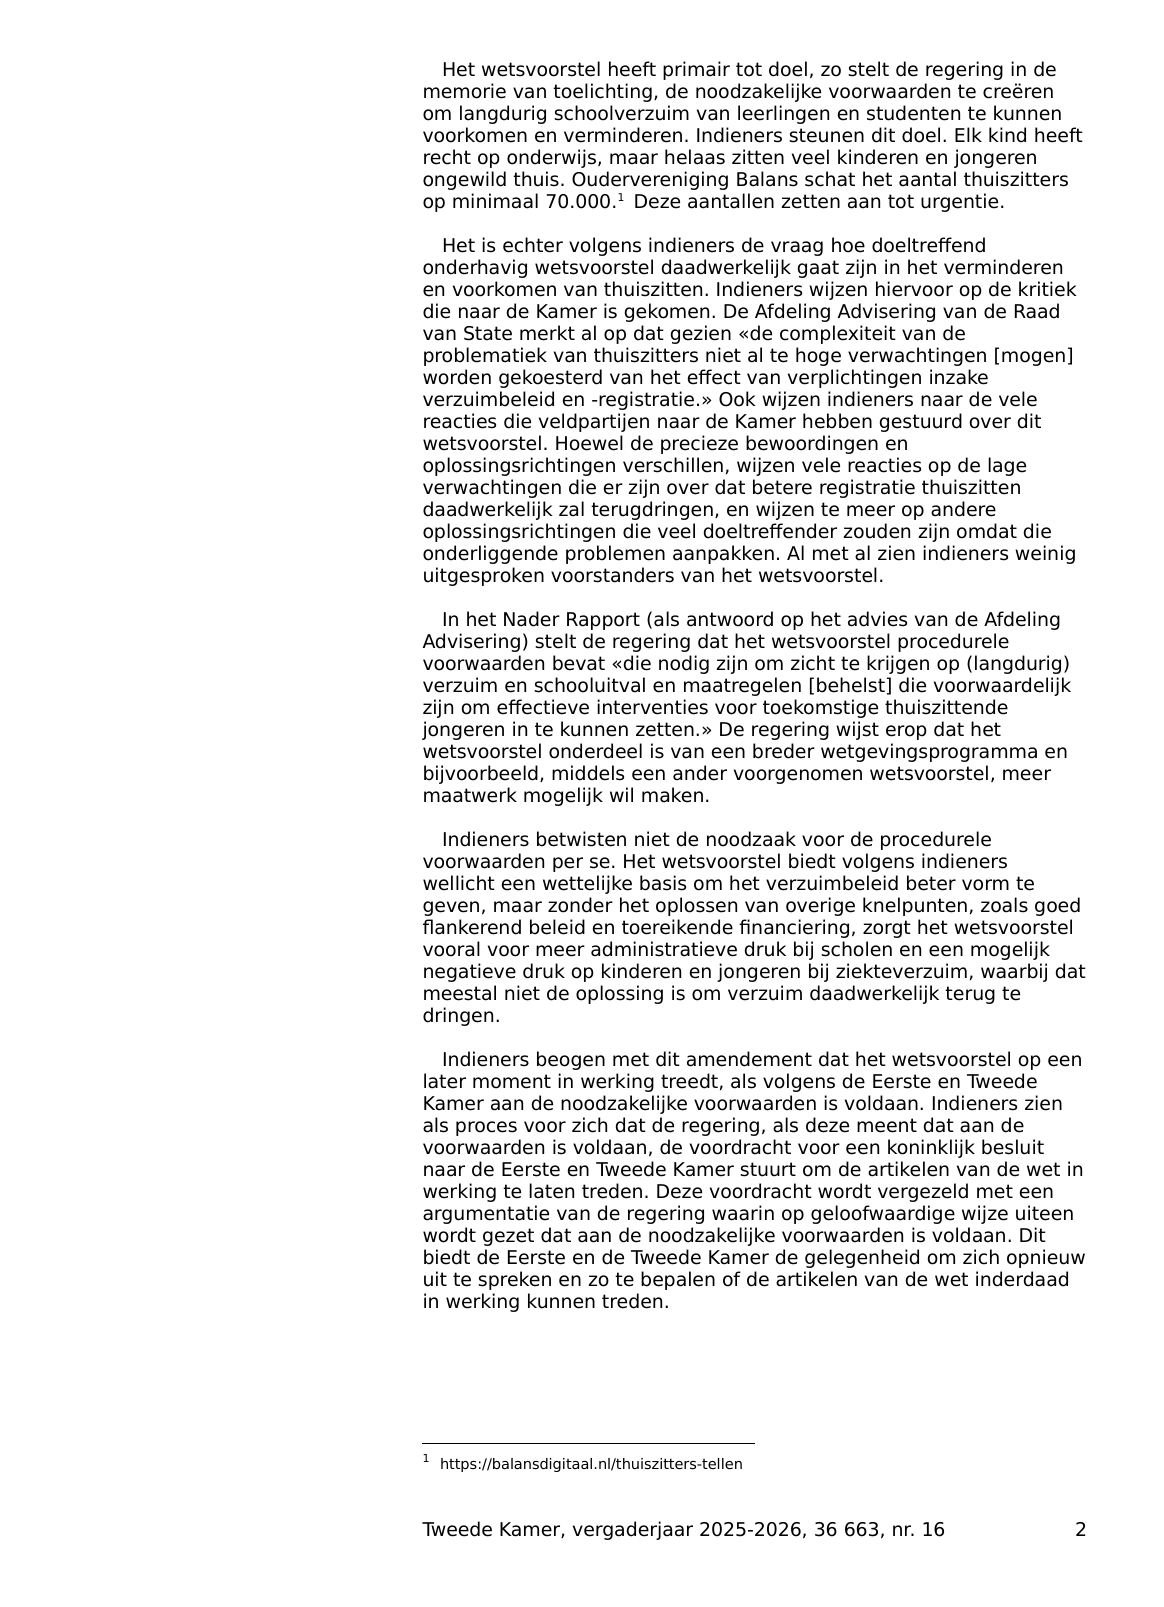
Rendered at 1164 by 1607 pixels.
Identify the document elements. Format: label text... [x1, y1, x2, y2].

text Indieners beogen met dit amendement dat het wetsvoorstel op een later moment in werking treedt, als volgens de Eerste en Tweede Kamer aan de noodzakelijke voorwaarden is voldaan. Indieners zien als proces voor zich dat de regering, als deze meent dat aan de voorwaarden is voldaan, de voordracht voor een koninklijk besluit naar de Eerste en Tweede Kamer stuurt om de artikelen van de wet in werking te laten treden. Deze voordracht wordt vergezeld met een argumentatie van de regering waarin op geloofwaardige wijze uiteen wordt gezet dat aan de noodzakelijke voorwaarden is voldaan. Dit biedt de Eerste en de Tweede Kamer de gelegenheid om zich opnieuw uit te spreken en zo te bepalen of de artikelen van de wet inderdaad in werking kunnen treden. [422, 1049, 1087, 1313]
text In het Nader Rapport (als antwoord op het advies van de Afdeling Advisering) stelt de regering dat het wetsvoorstel procedurele voorwaarden bevat «die nodig zijn om zicht te krijgen op (langdurig) verzuim en schooluitval en maatregelen [behelst] die voorwaardelijk zijn om effectieve interventies voor toekomstige thuiszittende jongeren in te kunnen zetten.» De regering wijst erop dat het wetsvoorstel onderdeel is van een breder wetgevingsprogramma en bijvoorbeeld, middels een ander voorgenomen wetsvoorstel, meer maatwerk mogelijk wil maken. [422, 609, 1087, 807]
text Het wetsvoorstel heeft primair tot doel, zo stelt de regering in de memorie van toelichting, de noodzakelijke voorwaarden te creëren om langdurig schoolverzuim van leerlingen en studenten te kunnen voorkomen en verminderen. Indieners steunen dit doel. Elk kind heeft recht op onderwijs, maar helaas zitten veel kinderen en jongeren ongewild thuis. Oudervereniging Balans schat het aantal thuiszitters op minimaal 70.000. Deze aantallen zetten aan tot urgentie. [422, 59, 1087, 213]
text Indieners betwisten niet de noodzaak voor de procedurele voorwaarden per se. Het wetsvoorstel biedt volgens indieners wellicht een wettelijke basis om het verzuimbeleid beter vorm te geven, maar zonder het oplossen van overige knelpunten, zoals goed flankerend beleid en toereikende financiering, zorgt het wetsvoorstel vooral voor meer administratieve druk bij scholen en een mogelijk negatieve druk op kinderen en jongeren bij ziekteverzuim, waarbij dat meestal niet de oplossing is om verzuim daadwerkelijk terug te dringen. [422, 829, 1087, 1027]
text Het is echter volgens indieners de vraag hoe doeltreffend onderhavig wetsvoorstel daadwerkelijk gaat zijn in het verminderen en voorkomen van thuiszitten. Indieners wijzen hiervoor op de kritiek die naar de Kamer is gekomen. De Afdeling Advisering van de Raad van State merkt al op dat gezien «de complexiteit van de problematiek van thuiszitters niet al te hoge verwachtingen [mogen] worden gekoesterd van het effect van verplichtingen inzake verzuimbeleid en -registratie.» Ook wijzen indieners naar de vele reacties die veldpartijen naar de Kamer hebben gestuurd over dit wetsvoorstel. Hoewel de precieze bewoordingen en oplossingsrichtingen verschillen, wijzen vele reacties op de lage verwachtingen die er zijn over dat betere registratie thuiszitten daadwerkelijk zal terugdringen, en wijzen te meer op andere oplossingsrichtingen die veel doeltreffender zouden zijn omdat die onderliggende problemen aanpakken. Al met al zien indieners weinig uitgesproken voorstanders van het wetsvoorstel. [422, 235, 1087, 587]
text https://balansdigitaal.nl/thuiszitters-tellen [422, 1452, 1087, 1474]
